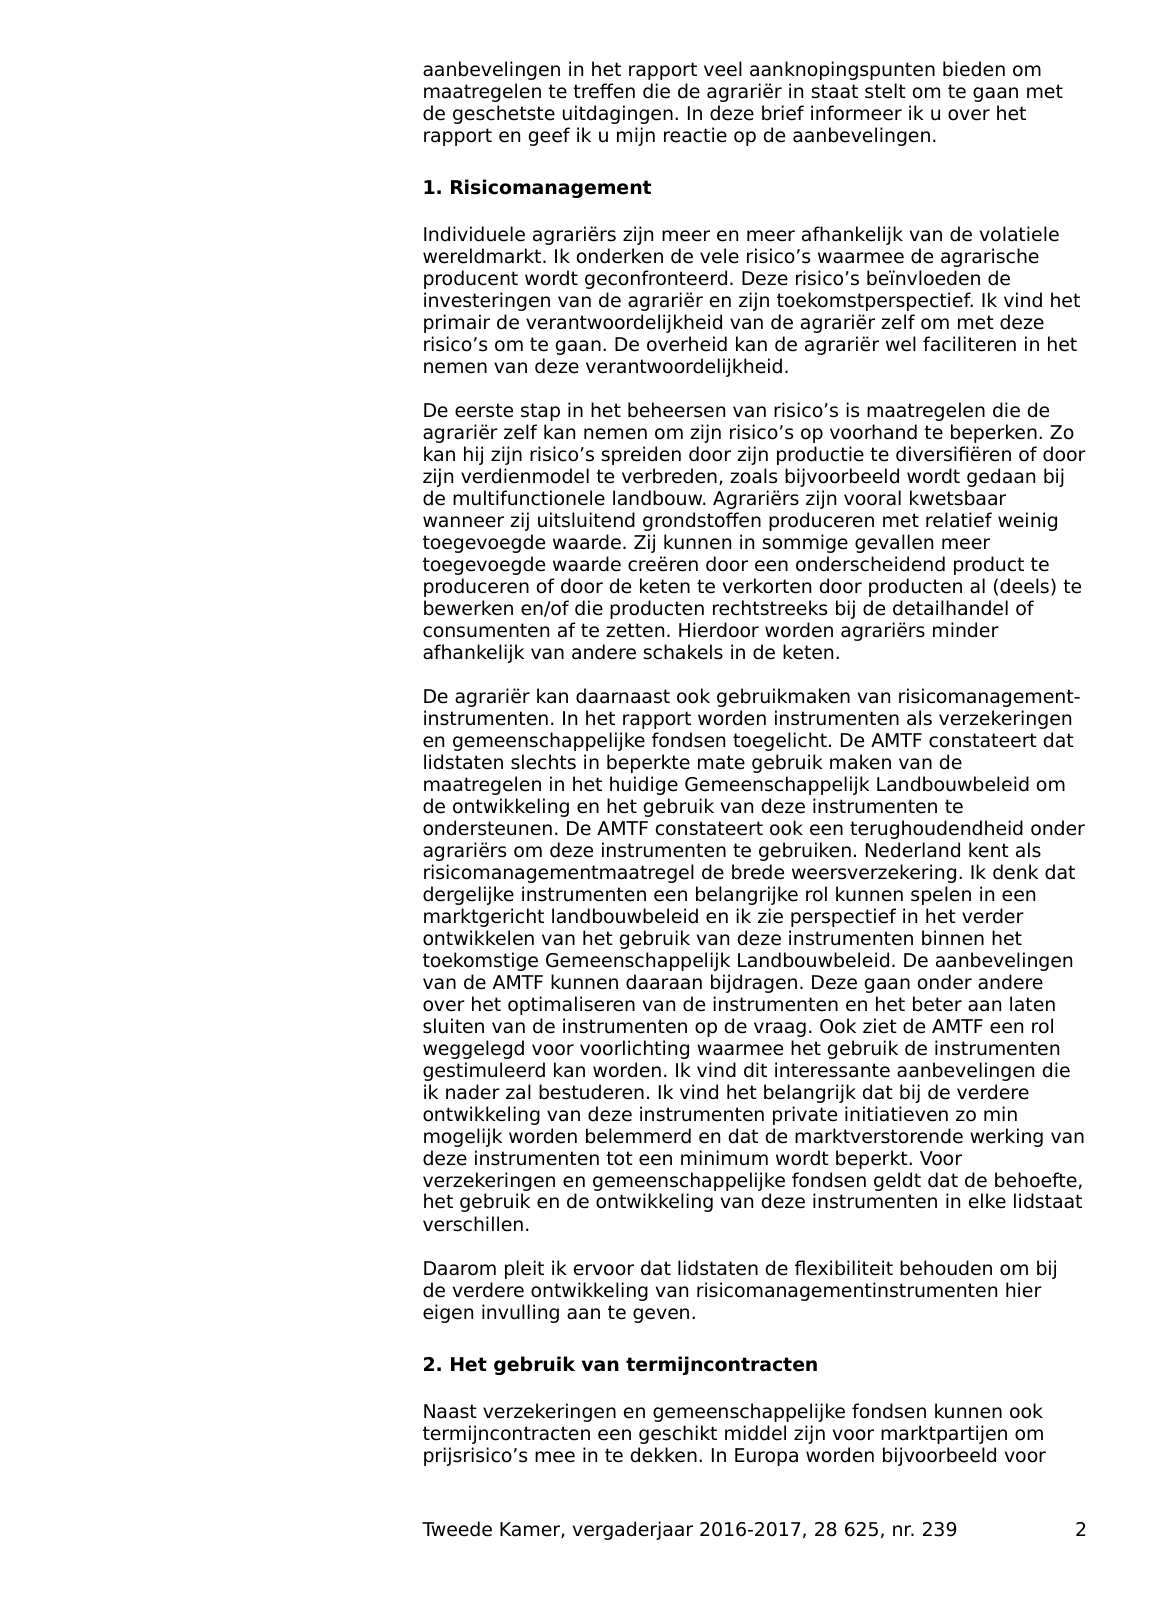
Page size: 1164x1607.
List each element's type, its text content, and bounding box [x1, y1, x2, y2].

subtitle 1. Risicomanagement [422, 177, 1087, 199]
text Individuele agrariërs zijn meer en meer afhankelijk van de volatiele wereldmarkt. Ik onderken de vele risico’s waarmee de agrarische producent wordt geconfronteerd. Deze risico’s beïnvloeden de investeringen van de agrariër en zijn toekomstperspectief. Ik vind het primair de verantwoordelijkheid van de agrariër zelf om met deze risico’s om te gaan. De overheid kan de agrariër wel faciliteren in het nemen van deze verantwoordelijkheid. [422, 224, 1087, 378]
text Naast verzekeringen en gemeenschappelijke fondsen kunnen ook termijncontracten een geschikt middel zijn voor marktpartijen om prijsrisico’s mee in te dekken. In Europa worden bijvoorbeeld voor [422, 1401, 1087, 1466]
text aanbevelingen in het rapport veel aanknopingspunten bieden om maatregelen te treffen die de agrariër in staat stelt om te gaan met de geschetste uitdagingen. In deze brief informeer ik u over het rapport en geef ik u mijn reactie op de aanbevelingen. [422, 59, 1087, 147]
text De agrariër kan daarnaast ook gebruikmaken van risicomanagement-instrumenten. In het rapport worden instrumenten als verzekeringen en gemeenschappelijke fondsen toegelicht. De AMTF constateert dat lidstaten slechts in beperkte mate gebruik maken van de maatregelen in het huidige Gemeenschappelijk Landbouwbeleid om de ontwikkeling en het gebruik van deze instrumenten te ondersteunen. De AMTF constateert ook een terughoudendheid onder agrariërs om deze instrumenten te gebruiken. Nederland kent als risicomanagementmaatregel de brede weersverzekering. Ik denk dat dergelijke instrumenten een belangrijke rol kunnen spelen in een marktgericht landbouwbeleid en ik zie perspectief in het verder ontwikkelen van het gebruik van deze instrumenten binnen het toekomstige Gemeenschappelijk Landbouwbeleid. De aanbevelingen van de AMTF kunnen daaraan bijdragen. Deze gaan onder andere over het optimaliseren van de instrumenten en het beter aan laten sluiten van de instrumenten op de vraag. Ook ziet de AMTF een rol weggelegd voor voorlichting waarmee het gebruik de instrumenten gestimuleerd kan worden. Ik vind dit interessante aanbevelingen die ik nader zal bestuderen. Ik vind het belangrijk dat bij de verdere ontwikkeling van deze instrumenten private initiatieven zo min mogelijk worden belemmerd en dat de marktverstorende werking van deze instrumenten tot een minimum wordt beperkt. Voor verzekeringen en gemeenschappelijke fondsen geldt dat de behoefte, het gebruik en de ontwikkeling van deze instrumenten in elke lidstaat verschillen. [422, 686, 1087, 1235]
text Daarom pleit ik ervoor dat lidstaten de flexibiliteit behouden om bij de verdere ontwikkeling van risicomanagementinstrumenten hier eigen invulling aan te geven. [422, 1258, 1087, 1323]
text De eerste stap in het beheersen van risico’s is maatregelen die de agrariër zelf kan nemen om zijn risico’s op voorhand te beperken. Zo kan hij zijn risico’s spreiden door zijn productie te diversifiëren of door zijn verdienmodel te verbreden, zoals bijvoorbeeld wordt gedaan bij de multifunctionele landbouw. Agrariërs zijn vooral kwetsbaar wanneer zij uitsluitend grondstoffen produceren met relatief weinig toegevoegde waarde. Zij kunnen in sommige gevallen meer toegevoegde waarde creëren door een onderscheidend product te produceren of door de keten te verkorten door producten al (deels) te bewerken en/of die producten rechtstreeks bij de detailhandel of consumenten af te zetten. Hierdoor worden agrariërs minder afhankelijk van andere schakels in de keten. [422, 400, 1087, 664]
subtitle 2. Het gebruik van termijncontracten [422, 1353, 1087, 1376]
